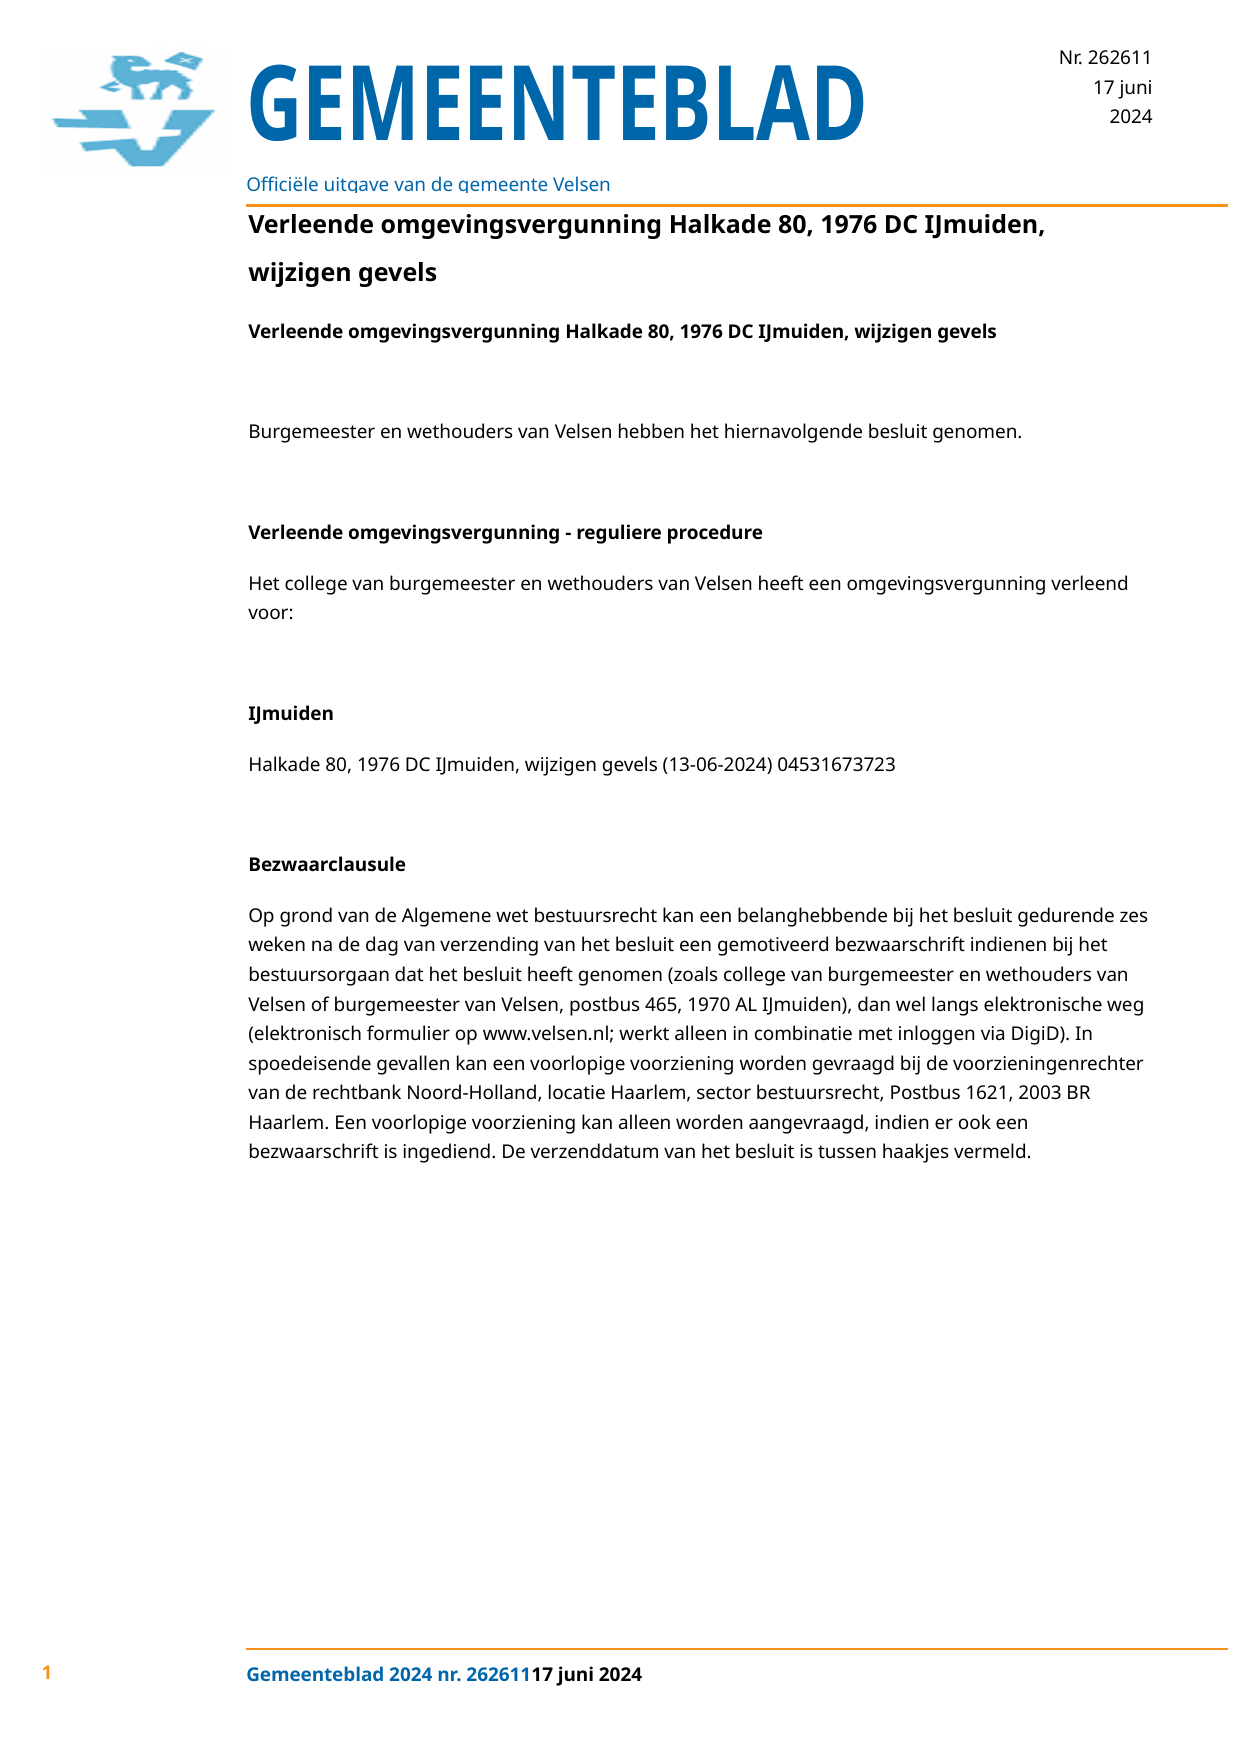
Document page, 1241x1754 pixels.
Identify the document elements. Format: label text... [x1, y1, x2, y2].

text Burgemeester en wethouders van Velsen hebben het hiernavolgende besluit genomen. [248, 419, 1152, 444]
text Verleende omgevingsvergunning Halkade 80, 1976 DC IJmuiden, wijzigen gevels [248, 207, 1152, 288]
text Verleende omgevingsvergunning - reguliere procedure [248, 519, 1152, 545]
text Verleende omgevingsvergunning Halkade 80, 1976 DC IJmuiden, wijzigen gevels [248, 318, 1152, 344]
text Bezwaarclausule [248, 852, 1152, 877]
text Het college van burgemeester en wethouders van Velsen heeft een omgevingsvergunning verleend voor: [248, 570, 1152, 625]
text IJmuiden [248, 700, 1152, 726]
text Halkade 80, 1976 DC IJmuiden, wijzigen gevels (13-06-2024) 04531673723 [248, 751, 1152, 777]
text Op grond van de Algemene wet bestuursrecht kan een belanghebbende bij het besluit gedurende zes weken na de dag van verzending van het besluit een gemotiveerd bezwaarschrift indienen bij het bestuursorgaan dat het besluit heeft genomen (zoals college van burgemeester en wethouders van Velsen of burgemeester van Velsen, postbus 465, 1970 AL IJmuiden), dan wel langs elektronische weg (elektronisch formulier op www.velsen.nl; werkt alleen in combinatie met inloggen via DigiD). In spoedeisende gevallen kan een voorlopige voorziening worden gevraagd bij de voorzieningenrechter van de rechtbank Noord-Holland, locatie Haarlem, sector bestuursrecht, Postbus 1621, 2003 BR Haarlem. Een voorlopige voorziening kan alleen worden aangevraagd, indien er ook een bezwaarschrift is ingediend. De verzenddatum van het besluit is tussen haakjes vermeld. [248, 902, 1152, 1164]
picture [41, 47, 231, 172]
